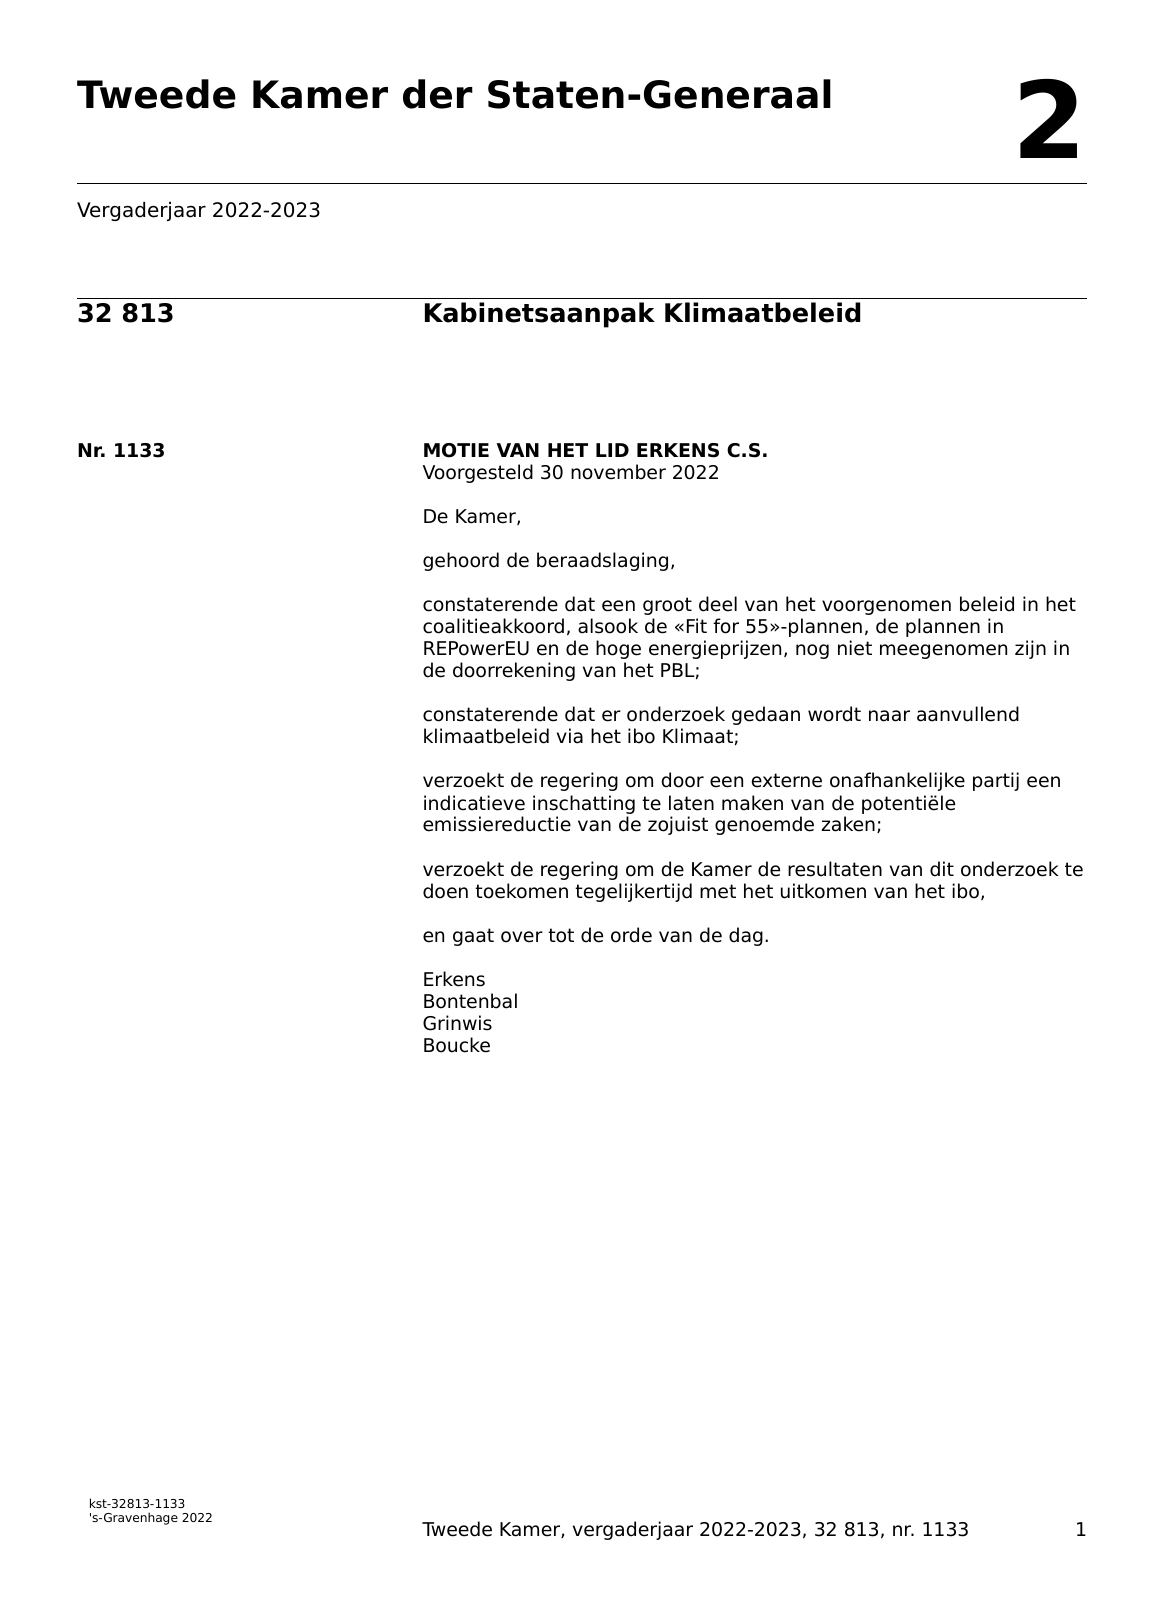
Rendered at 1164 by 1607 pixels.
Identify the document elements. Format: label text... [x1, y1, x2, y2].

subtitle Nr. 1133 MOTIE VAN HET LID ERKENS C.S. [77, 440, 1087, 462]
text Bontenbal [422, 991, 1087, 1013]
text gehoord de beraadslaging, [422, 550, 1087, 572]
text Grinwis [422, 1013, 1087, 1035]
text Voorgesteld 30 november 2022 [422, 462, 1087, 484]
text verzoekt de regering om door een externe onafhankelijke partij een indicatieve inschatting te laten maken van de potentiële emissiereductie van de zojuist genoemde zaken; [422, 770, 1087, 836]
table_cell Vergaderjaar 2022-2023 [77, 184, 1087, 298]
text 's-Gravenhage 2022 [88, 1511, 323, 1525]
text constaterende dat er onderzoek gedaan wordt naar aanvullend klimaatbeleid via het ibo Klimaat; [422, 704, 1087, 748]
text De Kamer, [422, 506, 1087, 528]
text Erkens [422, 969, 1087, 991]
text Boucke [422, 1035, 1087, 1057]
table_header Tweede Kamer der Staten-Generaal [77, 59, 886, 183]
text kst-32813-1133 [88, 1497, 323, 1511]
table_header 2 [886, 59, 1087, 183]
text verzoekt de regering om de Kamer de resultaten van dit onderzoek te doen toekomen tegelijkertijd met het uitkomen van het ibo, [422, 858, 1087, 902]
text constaterende dat een groot deel van het voorgenomen beleid in het coalitieakkoord, alsook de «Fit for 55»-plannen, de plannen in REPowerEU en de hoge energieprijzen, nog niet meegenomen zijn in de doorrekening van het PBL; [422, 594, 1087, 682]
text en gaat over tot de orde van de dag. [422, 925, 1087, 947]
subtitle 32 813 Kabinetsaanpak Klimaatbeleid [77, 299, 1087, 329]
